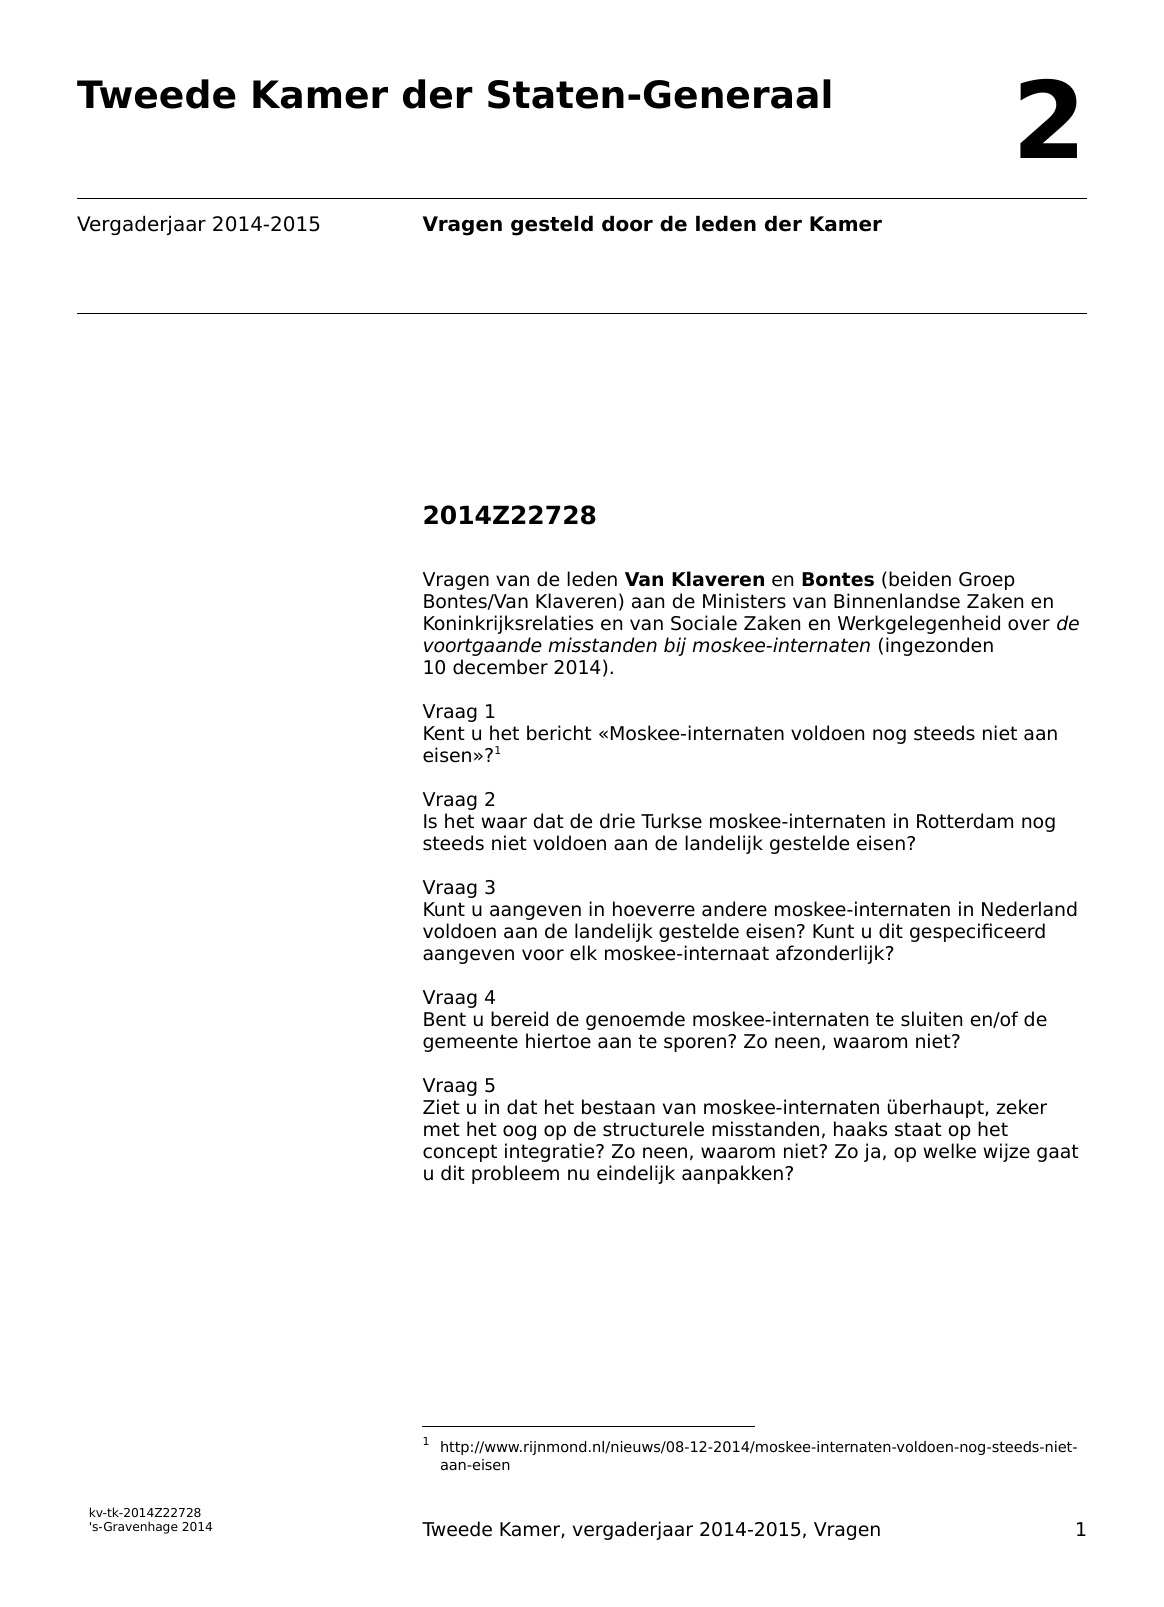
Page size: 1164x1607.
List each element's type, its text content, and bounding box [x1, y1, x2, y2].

text Vraag 3 [422, 877, 1087, 899]
table_cell Vragen gesteld door de leden der Kamer [422, 199, 1087, 313]
table_cell Vergaderjaar 2014-2015 [77, 199, 422, 313]
text Kent u het bericht «Moskee-internaten voldoen nog steeds niet aan eisen»? [422, 723, 1087, 767]
text 's-Gravenhage 2014 [88, 1520, 323, 1534]
text 2014Z22728 [422, 501, 1087, 531]
text Kunt u aangeven in hoeverre andere moskee-internaten in Nederland voldoen aan de landelijk gestelde eisen? Kunt u dit gespecificeerd aangeven voor elk moskee-internaat afzonderlijk? [422, 899, 1087, 965]
text Ziet u in dat het bestaan van moskee-internaten überhaupt, zeker met het oog op de structurele misstanden, haaks staat op het concept integratie? Zo neen, waarom niet? Zo ja, op welke wijze gaat u dit probleem nu eindelijk aanpakken? [422, 1097, 1087, 1185]
table_header Tweede Kamer der Staten-Generaal [77, 59, 886, 198]
text Vraag 2 [422, 789, 1087, 811]
table_header 2 [886, 59, 1087, 198]
text Is het waar dat de drie Turkse moskee-internaten in Rotterdam nog steeds niet voldoen aan de landelijk gestelde eisen? [422, 811, 1087, 855]
text Vraag 1 [422, 701, 1087, 723]
text Vraag 4 [422, 987, 1087, 1009]
text http://www.rijnmond.nl/nieuws/08-12-2014/moskee-internaten-voldoen-nog-steeds-niet-aan-eisen [422, 1435, 1087, 1474]
text Bent u bereid de genoemde moskee-internaten te sluiten en/of de gemeente hiertoe aan te sporen? Zo neen, waarom niet? [422, 1009, 1087, 1053]
text kv-tk-2014Z22728 [88, 1506, 323, 1520]
text Vraag 5 [422, 1075, 1087, 1097]
text Vragen van de leden Van Klaveren en Bontes (beiden Groep Bontes/Van Klaveren) aan de Ministers van Binnenlandse Zaken en Koninkrijksrelaties en van Sociale Zaken en Werkgelegenheid over de voortgaande misstanden bij moskee-internaten (ingezonden 10 december 2014). [422, 569, 1087, 679]
